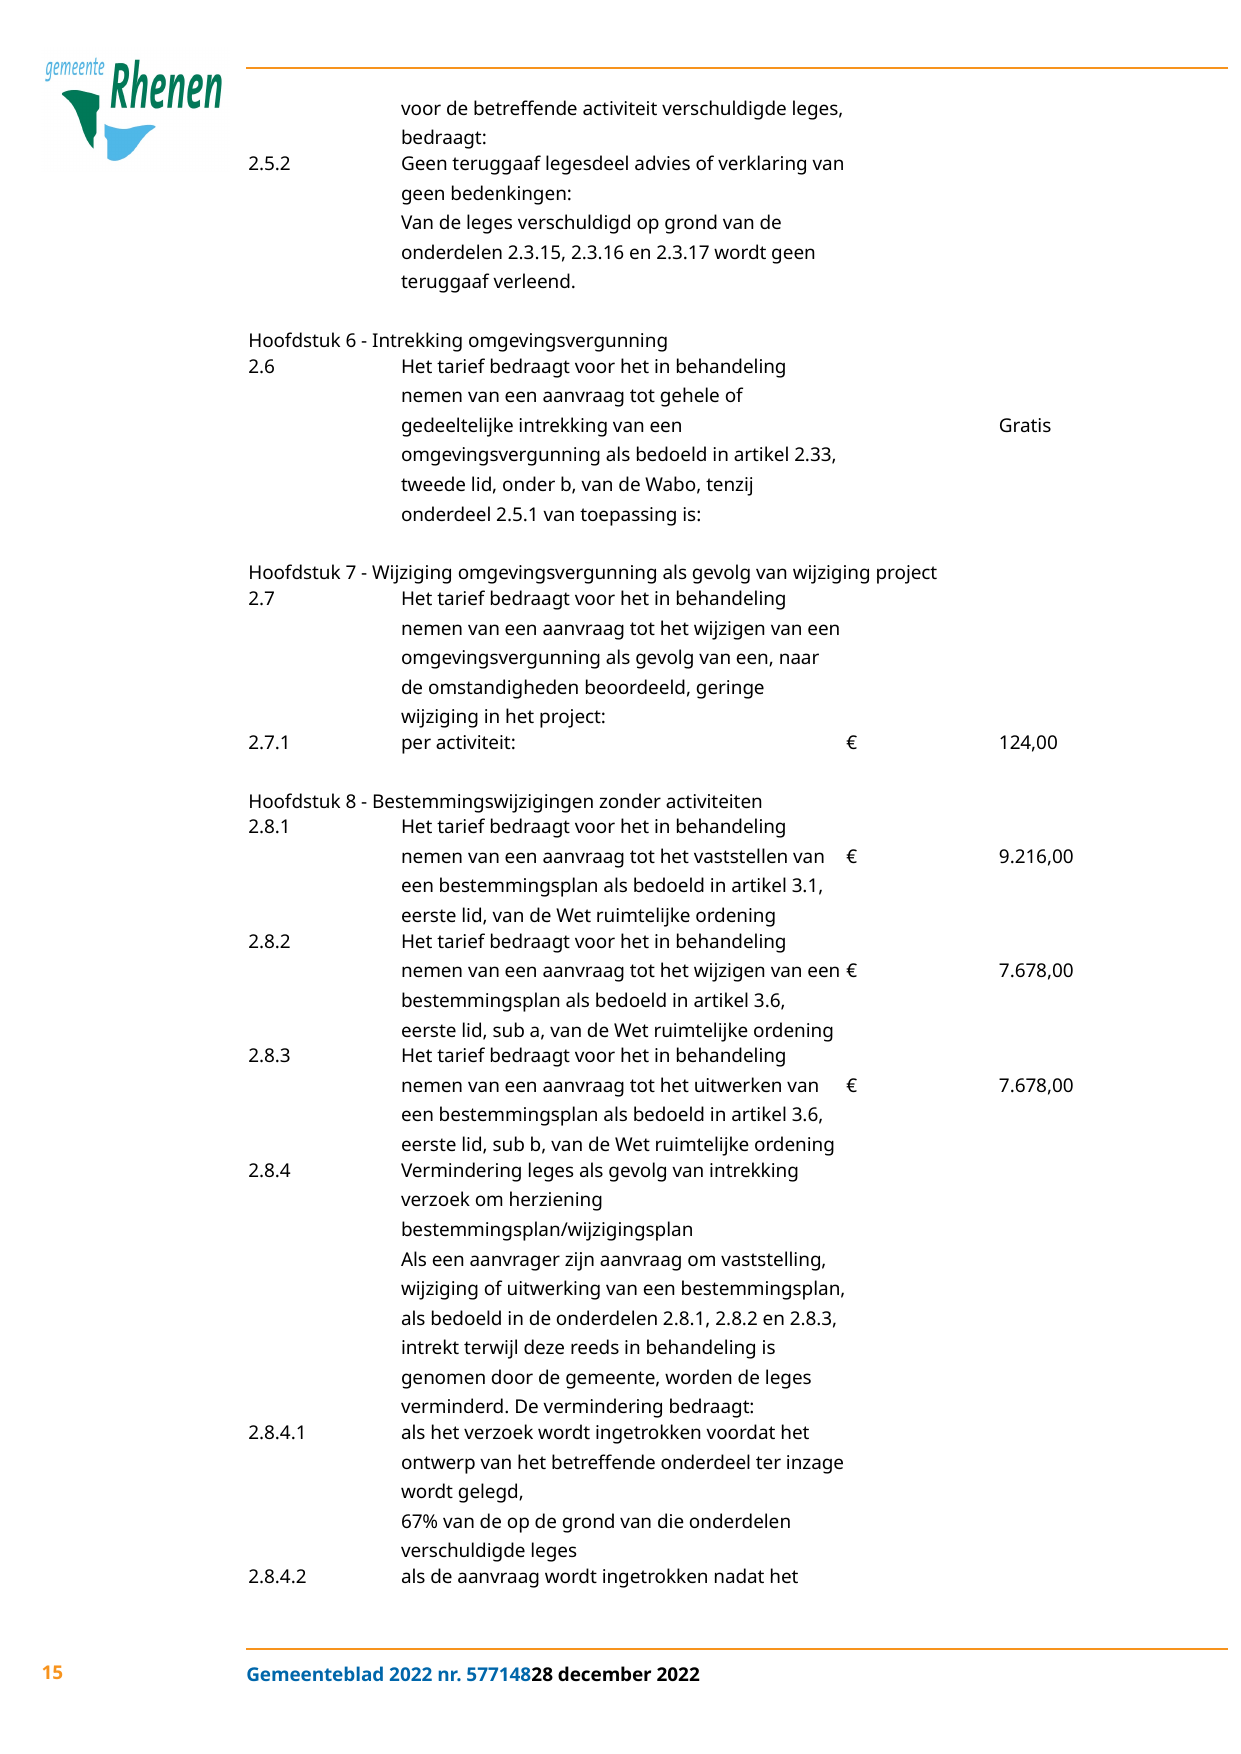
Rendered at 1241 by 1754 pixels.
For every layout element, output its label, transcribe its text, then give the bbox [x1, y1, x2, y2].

table_cell [846, 585, 999, 729]
table_cell [846, 1157, 999, 1419]
table_cell Het tarief bedraagt voor het in behandeling nemen van een aanvraag tot het vaststellen van een bestemmingsplan als bedoeld in artikel 3.1, eerste lid, van de Wet ruimtelijke ordening [401, 814, 846, 928]
table_cell 9.216,00 [999, 814, 1152, 928]
table_cell [846, 1564, 999, 1589]
table_cell Geen teruggaaf legesdeel advies of verklaring van geen bedenkingen: Van de leges verschuldigd op grond van de onderdelen 2.3.15, 2.3.16 en 2.3.17 wordt geen teruggaaf verleend. [401, 150, 846, 294]
table_cell Het tarief bedraagt voor het in behandeling nemen van een aanvraag tot het wijzigen van een omgevingsvergunning als gevolg van een, naar de omstandigheden beoordeeld, geringe wijziging in het project: [401, 585, 846, 729]
table_cell [248, 95, 401, 150]
table_header Hoofdstuk 8 - Bestemmingswijzigingen zonder activiteiten [248, 788, 1152, 813]
table_cell 2.6 [248, 353, 401, 526]
table_cell [846, 95, 999, 150]
table_cell als de aanvraag wordt ingetrokken nadat het [401, 1564, 846, 1589]
table_cell € [846, 814, 999, 928]
table_cell 2.5.2 [248, 150, 401, 294]
table_header Hoofdstuk 7 - Wijziging omgevingsvergunning als gevolg van wijziging project [248, 559, 1152, 585]
table_cell Vermindering leges als gevolg van intrekking verzoek om herziening bestemmingsplan/wijzigingsplan Als een aanvrager zijn aanvraag om vaststelling, wijziging of uitwerking van een bestemmingsplan, als bedoeld in de onderdelen 2.8.1, 2.8.2 en 2.8.3, intrekt terwijl deze reeds in behandeling is genomen door de gemeente, worden de leges verminderd. De vermindering bedraagt: [401, 1157, 846, 1419]
table_cell [999, 150, 1152, 294]
table_cell 124,00 [999, 729, 1152, 755]
table_cell 2.8.2 [248, 928, 401, 1042]
table_cell 7.678,00 [999, 928, 1152, 1042]
table_cell [846, 150, 999, 294]
table_cell [846, 1419, 999, 1563]
table_cell Gratis [999, 353, 1152, 526]
table_cell [999, 1564, 1152, 1589]
table_cell 2.8.4 [248, 1157, 401, 1419]
table_cell voor de betreffende activiteit verschuldigde leges, bedraagt: [401, 95, 846, 150]
table_cell per activiteit: [401, 729, 846, 755]
table_cell 2.8.4.1 [248, 1419, 401, 1563]
table_cell Het tarief bedraagt voor het in behandeling nemen van een aanvraag tot het uitwerken van een bestemmingsplan als bedoeld in artikel 3.6, eerste lid, sub b, van de Wet ruimtelijke ordening [401, 1043, 846, 1157]
table_cell 2.7.1 [248, 729, 401, 755]
picture [41, 47, 231, 172]
table_cell € [846, 729, 999, 755]
table_cell [999, 1419, 1152, 1563]
table_cell als het verzoek wordt ingetrokken voordat het ontwerp van het betreffende onderdeel ter inzage wordt gelegd, 67% van de op de grond van die onderdelen verschuldigde leges [401, 1419, 846, 1563]
table_cell [999, 95, 1152, 150]
table_cell € [846, 1043, 999, 1157]
table_cell 2.8.3 [248, 1043, 401, 1157]
table_cell € [846, 928, 999, 1042]
table_cell [846, 353, 999, 526]
table_cell Het tarief bedraagt voor het in behandeling nemen van een aanvraag tot gehele of gedeeltelijke intrekking van een omgevingsvergunning als bedoeld in artikel 2.33, tweede lid, onder b, van de Wabo, tenzij onderdeel 2.5.1 van toepassing is: [401, 353, 846, 526]
table_cell 2.8.4.2 [248, 1564, 401, 1589]
table_cell 2.8.1 [248, 814, 401, 928]
table_cell 2.7 [248, 585, 401, 729]
table_cell 7.678,00 [999, 1043, 1152, 1157]
table_cell [999, 1157, 1152, 1419]
table_cell Het tarief bedraagt voor het in behandeling nemen van een aanvraag tot het wijzigen van een bestemmingsplan als bedoeld in artikel 3.6, eerste lid, sub a, van de Wet ruimtelijke ordening [401, 928, 846, 1042]
table_cell [999, 585, 1152, 729]
table_header Hoofdstuk 6 - Intrekking omgevingsvergunning [248, 327, 1152, 353]
